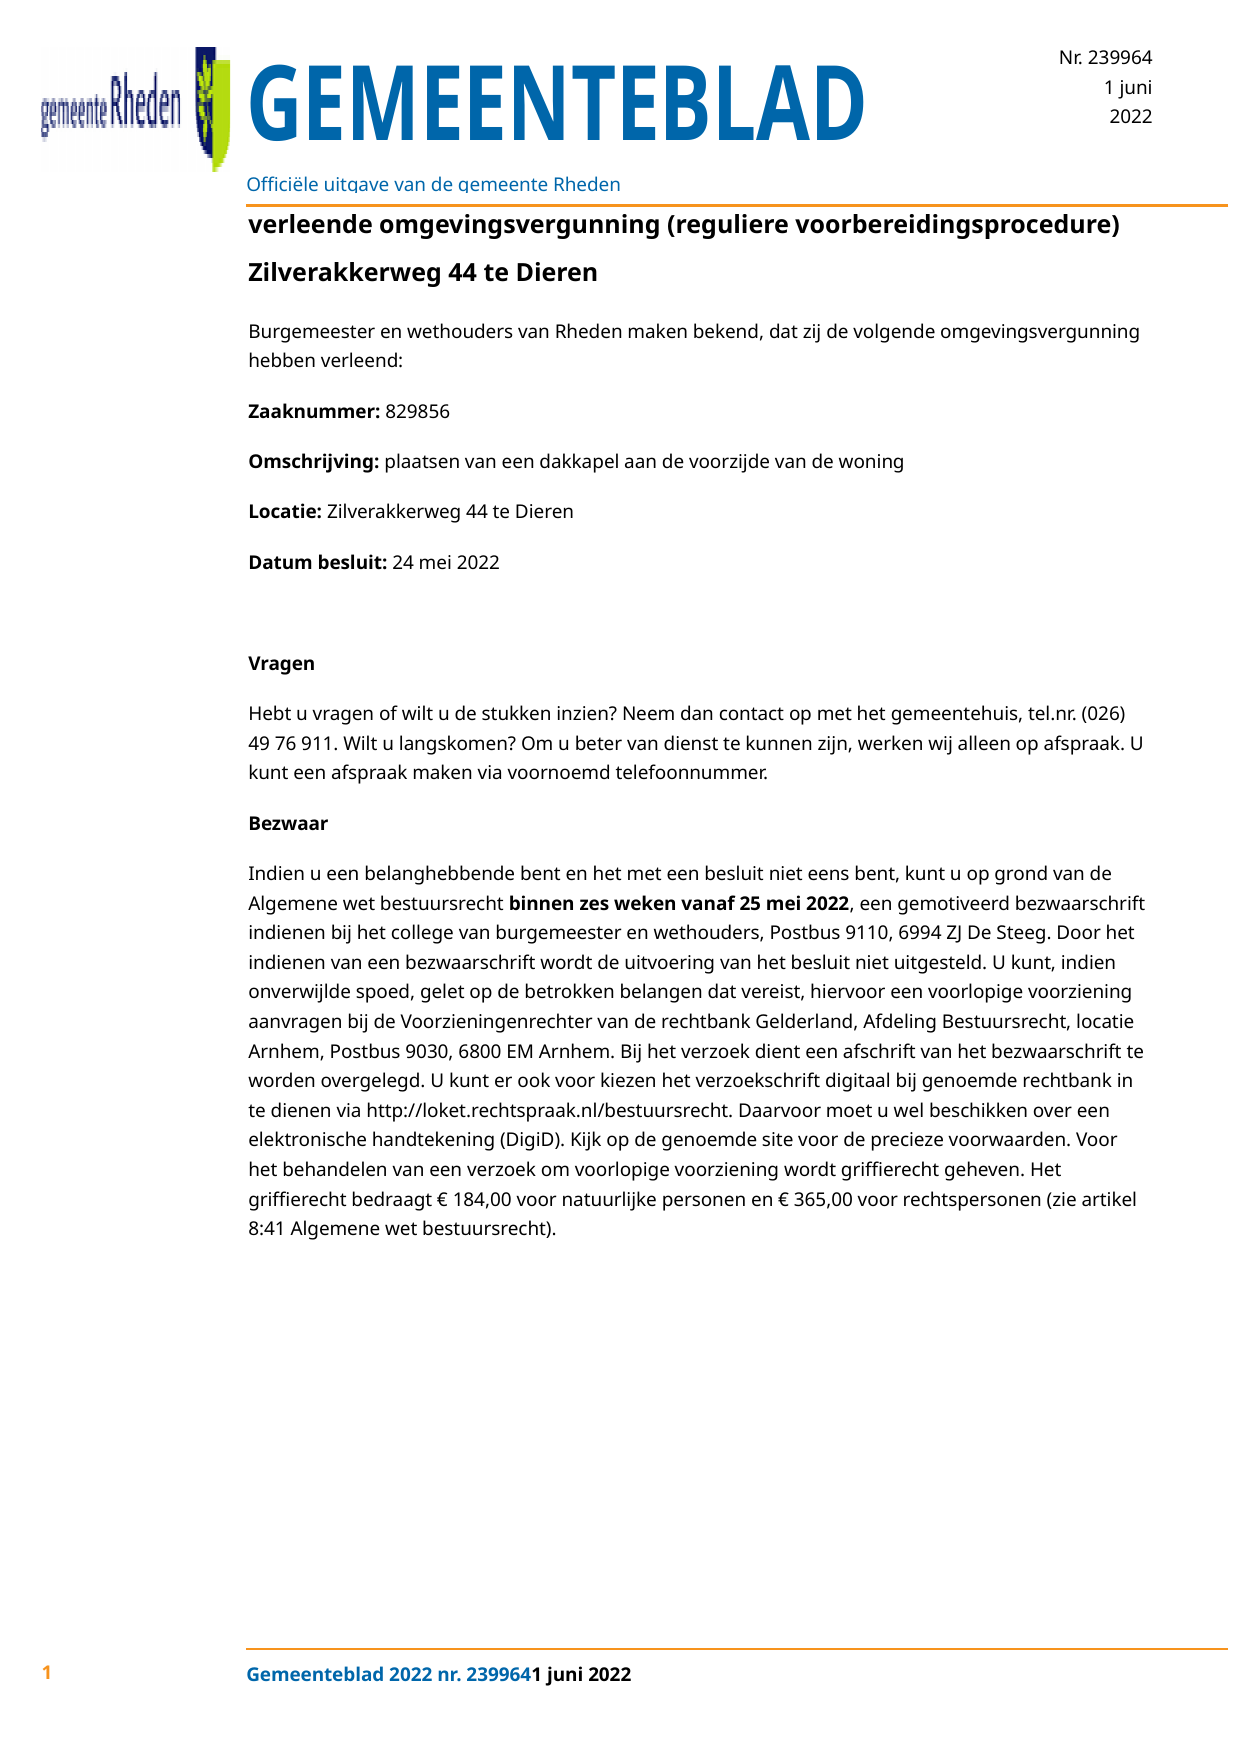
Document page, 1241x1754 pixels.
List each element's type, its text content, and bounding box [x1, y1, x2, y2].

text Omschrijving: plaatsen van een dakkapel aan de voorzijde van de woning [248, 448, 1152, 474]
text Hebt u vragen of wilt u de stukken inzien? Neem dan contact op met het gemeentehuis, tel.nr. (026) 49 76 911. Wilt u langskomen? Om u beter van dienst te kunnen zijn, werken wij alleen op afspraak. U kunt een afspraak maken via voornoemd telefoonnummer. [248, 700, 1152, 785]
text Indien u een belanghebbende bent en het met een besluit niet eens bent, kunt u op grond van de Algemene wet bestuursrecht binnen zes weken vanaf 25 mei 2022, een gemotiveerd bezwaarschrift indienen bij het college van burgemeester en wethouders, Postbus 9110, 6994 ZJ De Steeg. Door het indienen van een bezwaarschrift wordt de uitvoering van het besluit niet uitgesteld. U kunt, indien onverwijlde spoed, gelet op de betrokken belangen dat vereist, hiervoor een voorlopige voorziening aanvragen bij de Voorzieningenrechter van de rechtbank Gelderland, Afdeling Bestuursrecht, locatie Arnhem, Postbus 9030, 6800 EM Arnhem. Bij het verzoek dient een afschrift van het bezwaarschrift te worden overgelegd. U kunt er ook voor kiezen het verzoekschrift digitaal bij genoemde rechtbank in te dienen via http://loket.rechtspraak.nl/bestuursrecht. Daarvoor moet u wel beschikken over een elektronische handtekening (DigiD). Kijk op de genoemde site voor de precieze voorwaarden. Voor het behandelen van een verzoek om voorlopige voorziening wordt griffierecht geheven. Het griffierecht bedraagt € 184,00 voor natuurlijke personen en € 365,00 voor rechtspersonen (zie artikel 8:41 Algemene wet bestuursrecht). [248, 860, 1152, 1241]
text Locatie: Zilverakkerweg 44 te Dieren [248, 499, 1152, 524]
text Burgemeester en wethouders van Rheden maken bekend, dat zij de volgende omgevingsvergunning hebben verleend: [248, 318, 1152, 373]
text Bezwaar [248, 810, 1152, 836]
text Datum besluit: 24 mei 2022 [248, 549, 1152, 575]
picture [41, 47, 231, 172]
text verleende omgevingsvergunning (reguliere voorbereidingsprocedure) Zilverakkerweg 44 te Dieren [248, 207, 1152, 288]
text Vragen [248, 650, 1152, 676]
text Zaaknummer: 829856 [248, 398, 1152, 424]
